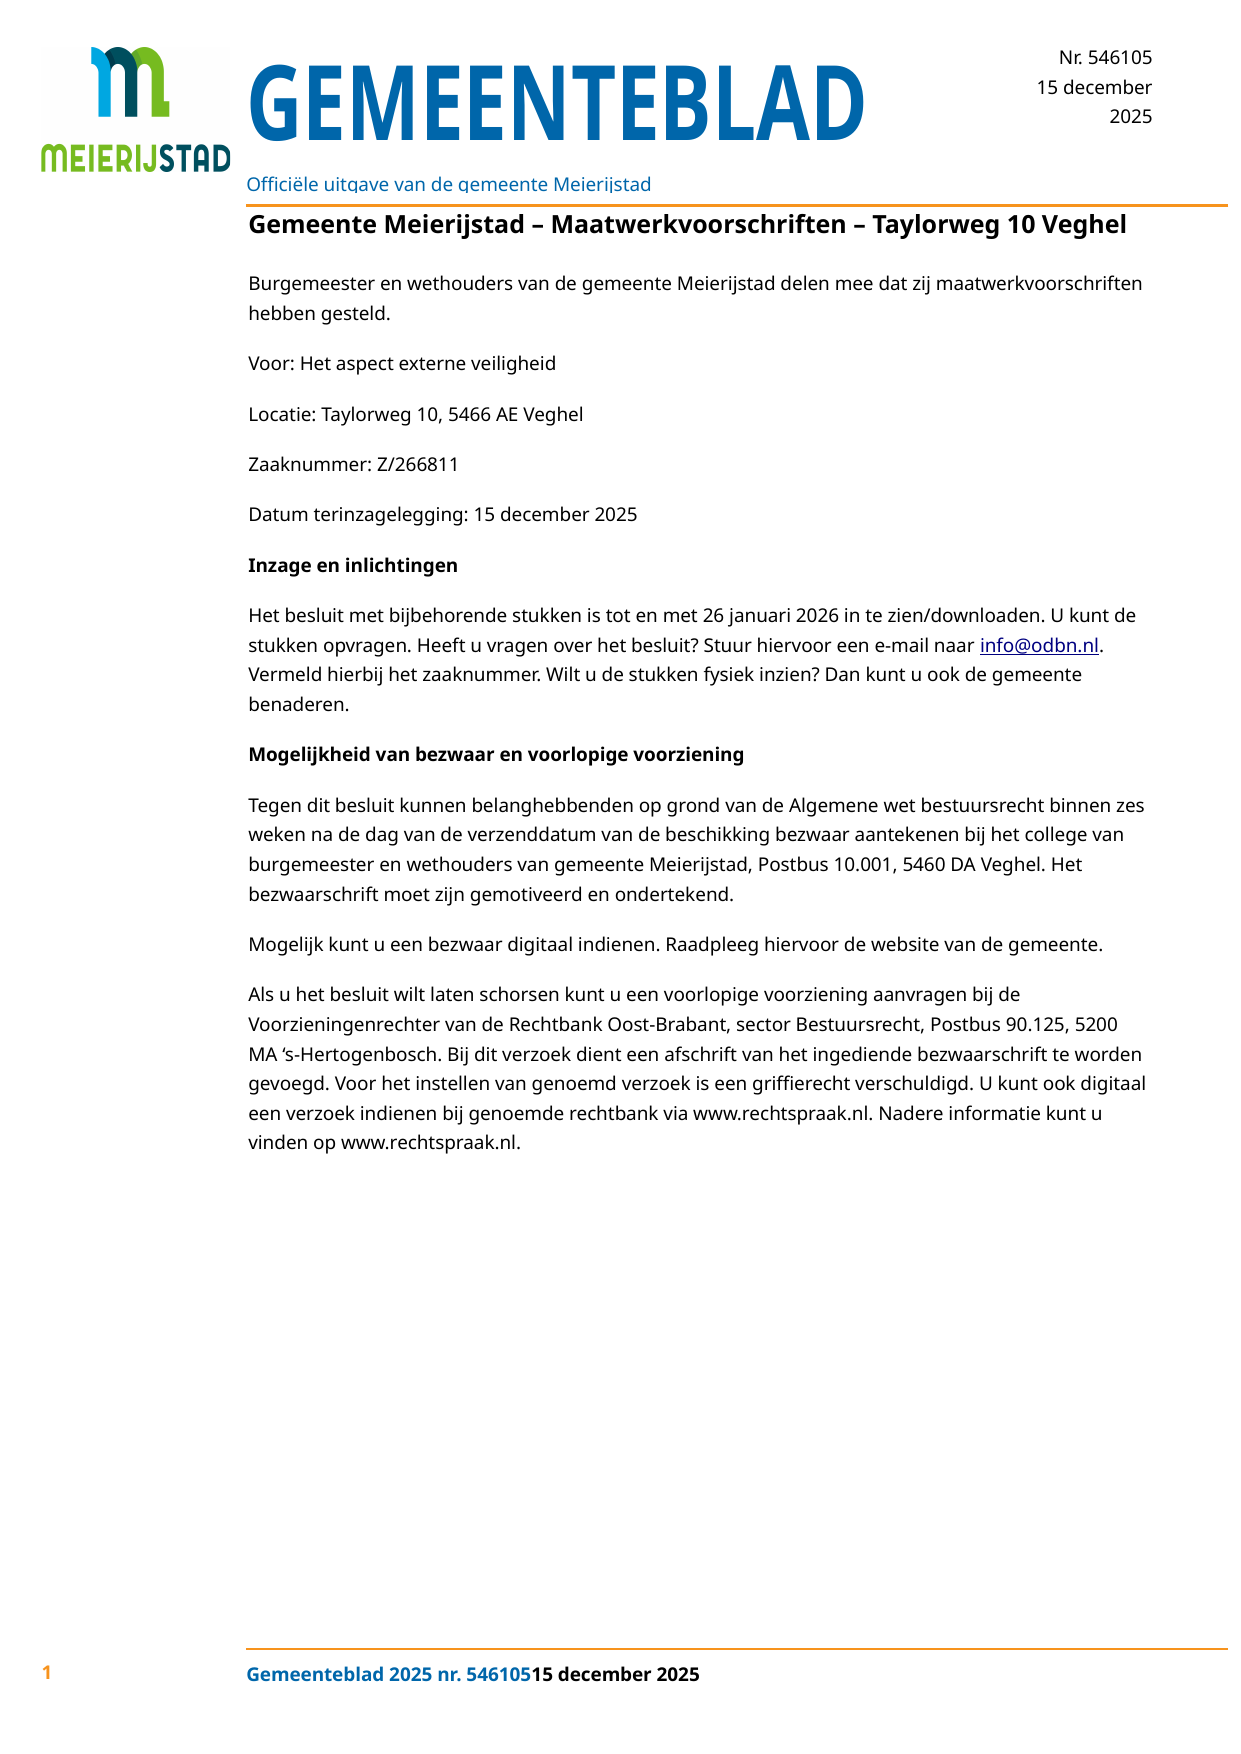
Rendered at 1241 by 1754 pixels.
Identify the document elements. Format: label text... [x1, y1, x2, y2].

text Zaaknummer: Z/266811 [248, 451, 1152, 477]
text Datum terinzagelegging: 15 december 2025 [248, 502, 1152, 527]
text Gemeente Meierijstad – Maatwerkvoorschriften – Taylorweg 10 Veghel [248, 207, 1152, 241]
text Mogelijkheid van bezwaar en voorlopige voorziening [248, 742, 1152, 767]
picture [41, 47, 231, 172]
text Mogelijk kunt u een bezwaar digitaal indienen. Raadpleeg hiervoor de website van de gemeente. [248, 931, 1152, 957]
text Tegen dit besluit kunnen belanghebbenden op grond van de Algemene wet bestuursrecht binnen zes weken na de dag van de verzenddatum van de beschikking bezwaar aantekenen bij het college van burgemeester en wethouders van gemeente Meierijstad, Postbus 10.001, 5460 DA Veghel. Het bezwaarschrift moet zijn gemotiveerd en ondertekend. [248, 792, 1152, 906]
text Als u het besluit wilt laten schorsen kunt u een voorlopige voorziening aanvragen bij de Voorzieningenrechter van de Rechtbank Oost-Brabant, sector Bestuursrecht, Postbus 90.125, 5200 MA ‘s-Hertogenbosch. Bij dit verzoek dient een afschrift van het ingediende bezwaarschrift te worden gevoegd. Voor het instellen van genoemd verzoek is een griffierecht verschuldigd. U kunt ook digitaal een verzoek indienen bij genoemde rechtbank via www.rechtspraak.nl. Nadere informatie kunt u vinden op www.rechtspraak.nl. [248, 982, 1152, 1155]
text Inzage en inlichtingen [248, 552, 1152, 578]
text Het besluit met bijbehorende stukken is tot en met 26 januari 2026 in te zien/downloaden. U kunt de stukken opvragen. Heeft u vragen over het besluit? Stuur hiervoor een e-mail naar info@odbn.nl. Vermeld hierbij het zaaknummer. Wilt u de stukken fysiek inzien? Dan kunt u ook de gemeente benaderen. [248, 602, 1152, 717]
text Voor: Het aspect externe veiligheid [248, 350, 1152, 376]
text Burgemeester en wethouders van de gemeente Meierijstad delen mee dat zij maatwerkvoorschriften hebben gesteld. [248, 270, 1152, 326]
text Locatie: Taylorweg 10, 5466 AE Veghel [248, 401, 1152, 426]
